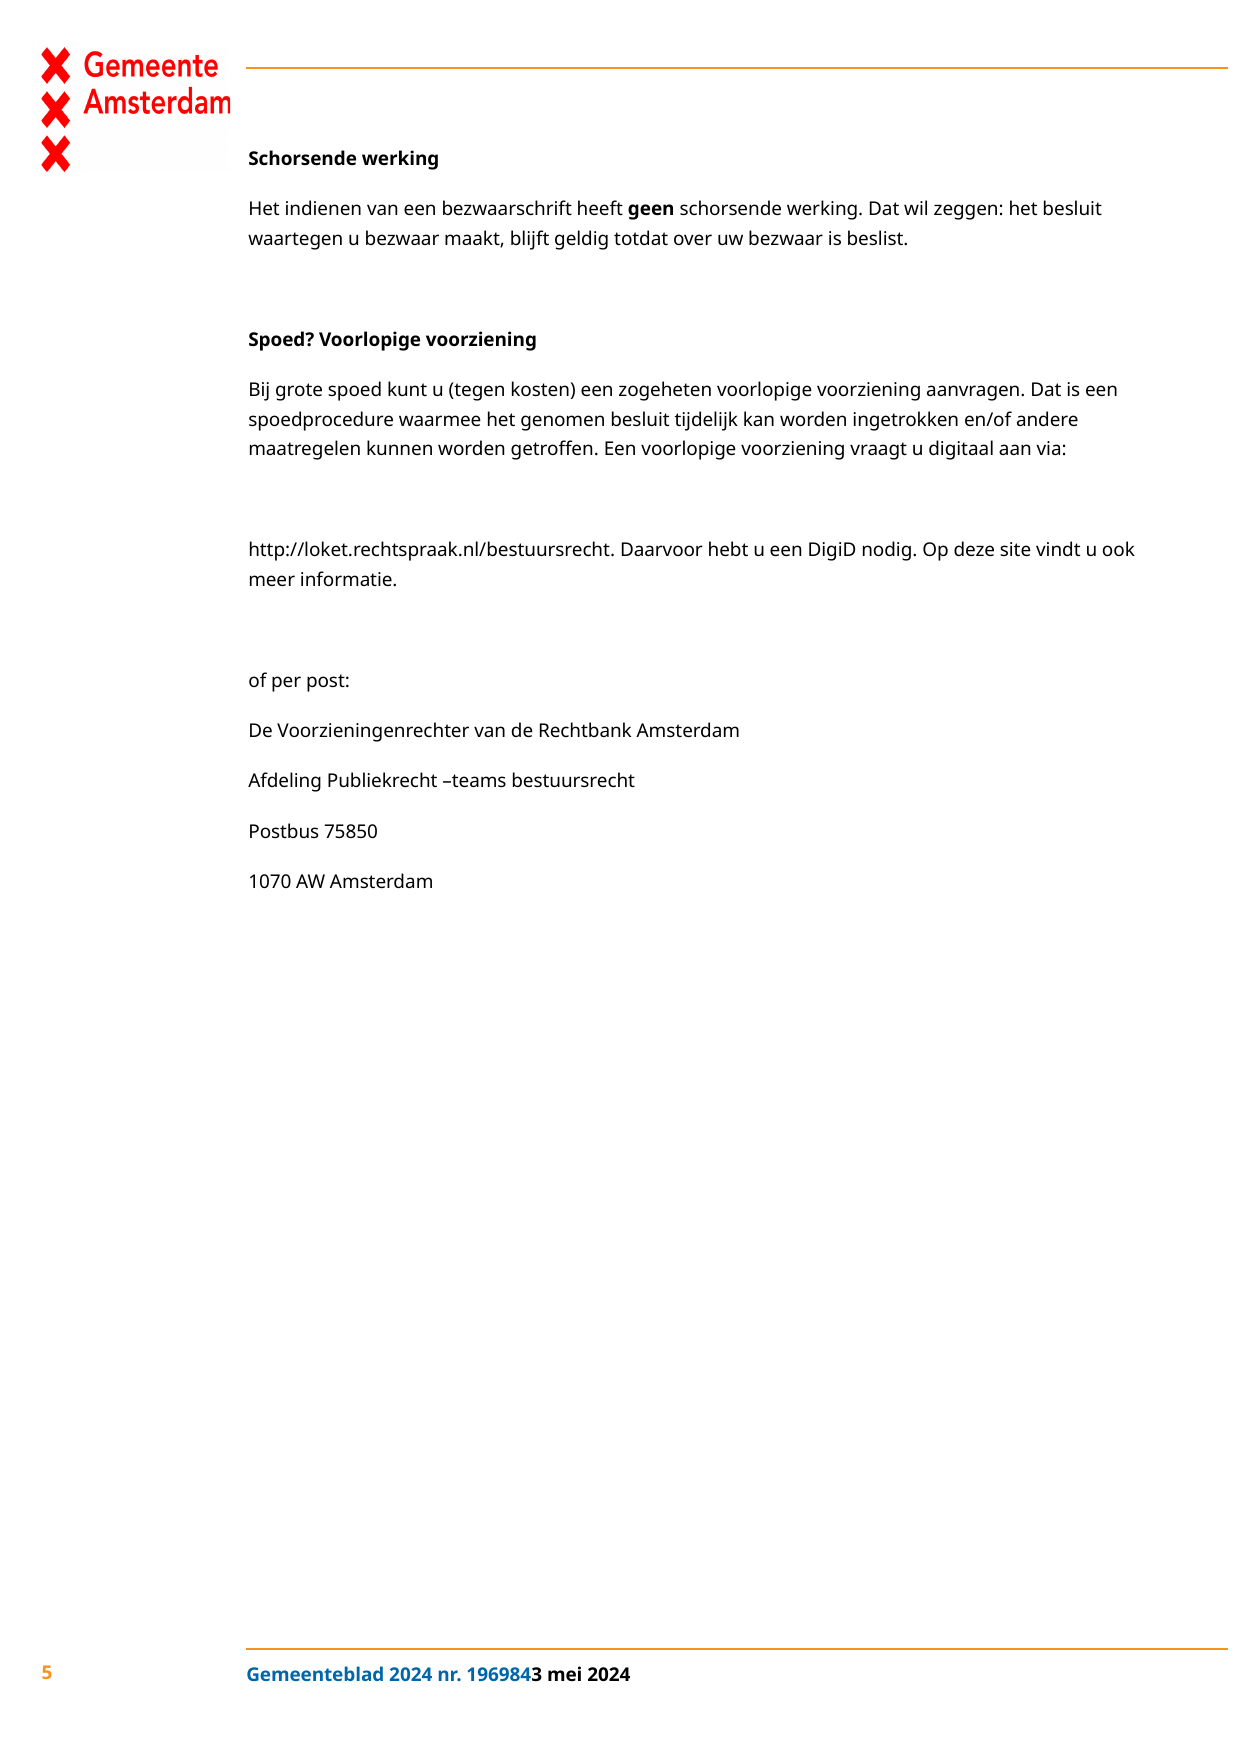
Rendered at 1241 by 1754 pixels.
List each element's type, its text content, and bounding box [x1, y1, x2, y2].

text Bij grote spoed kunt u (tegen kosten) een zogeheten voorlopige voorziening aanvragen. Dat is een spoedprocedure waarmee het genomen besluit tijdelijk kan worden ingetrokken en/of andere maatregelen kunnen worden getroffen. Een voorlopige voorziening vraagt u digitaal aan via: [248, 376, 1152, 461]
text Postbus 75850 [248, 818, 1152, 844]
text Spoed? Voorlopige voorziening [248, 326, 1152, 352]
text of per post: [248, 667, 1152, 693]
text Het indienen van een bezwaarschrift heeft geen schorsende werking. Dat wil zeggen: het besluit waartegen u bezwaar maakt, blijft geldig totdat over uw bezwaar is beslist. [248, 196, 1152, 251]
text Schorsende werking [248, 145, 1152, 171]
picture [41, 47, 231, 172]
text http://loket.rechtspraak.nl/bestuursrecht. Daarvoor hebt u een DigiD nodig. Op deze site vindt u ook meer informatie. [248, 536, 1152, 592]
text De Voorzieningenrechter van de Rechtbank Amsterdam [248, 717, 1152, 743]
text Afdeling Publiekrecht –teams bestuursrecht [248, 768, 1152, 793]
text 1070 AW Amsterdam [248, 868, 1152, 894]
